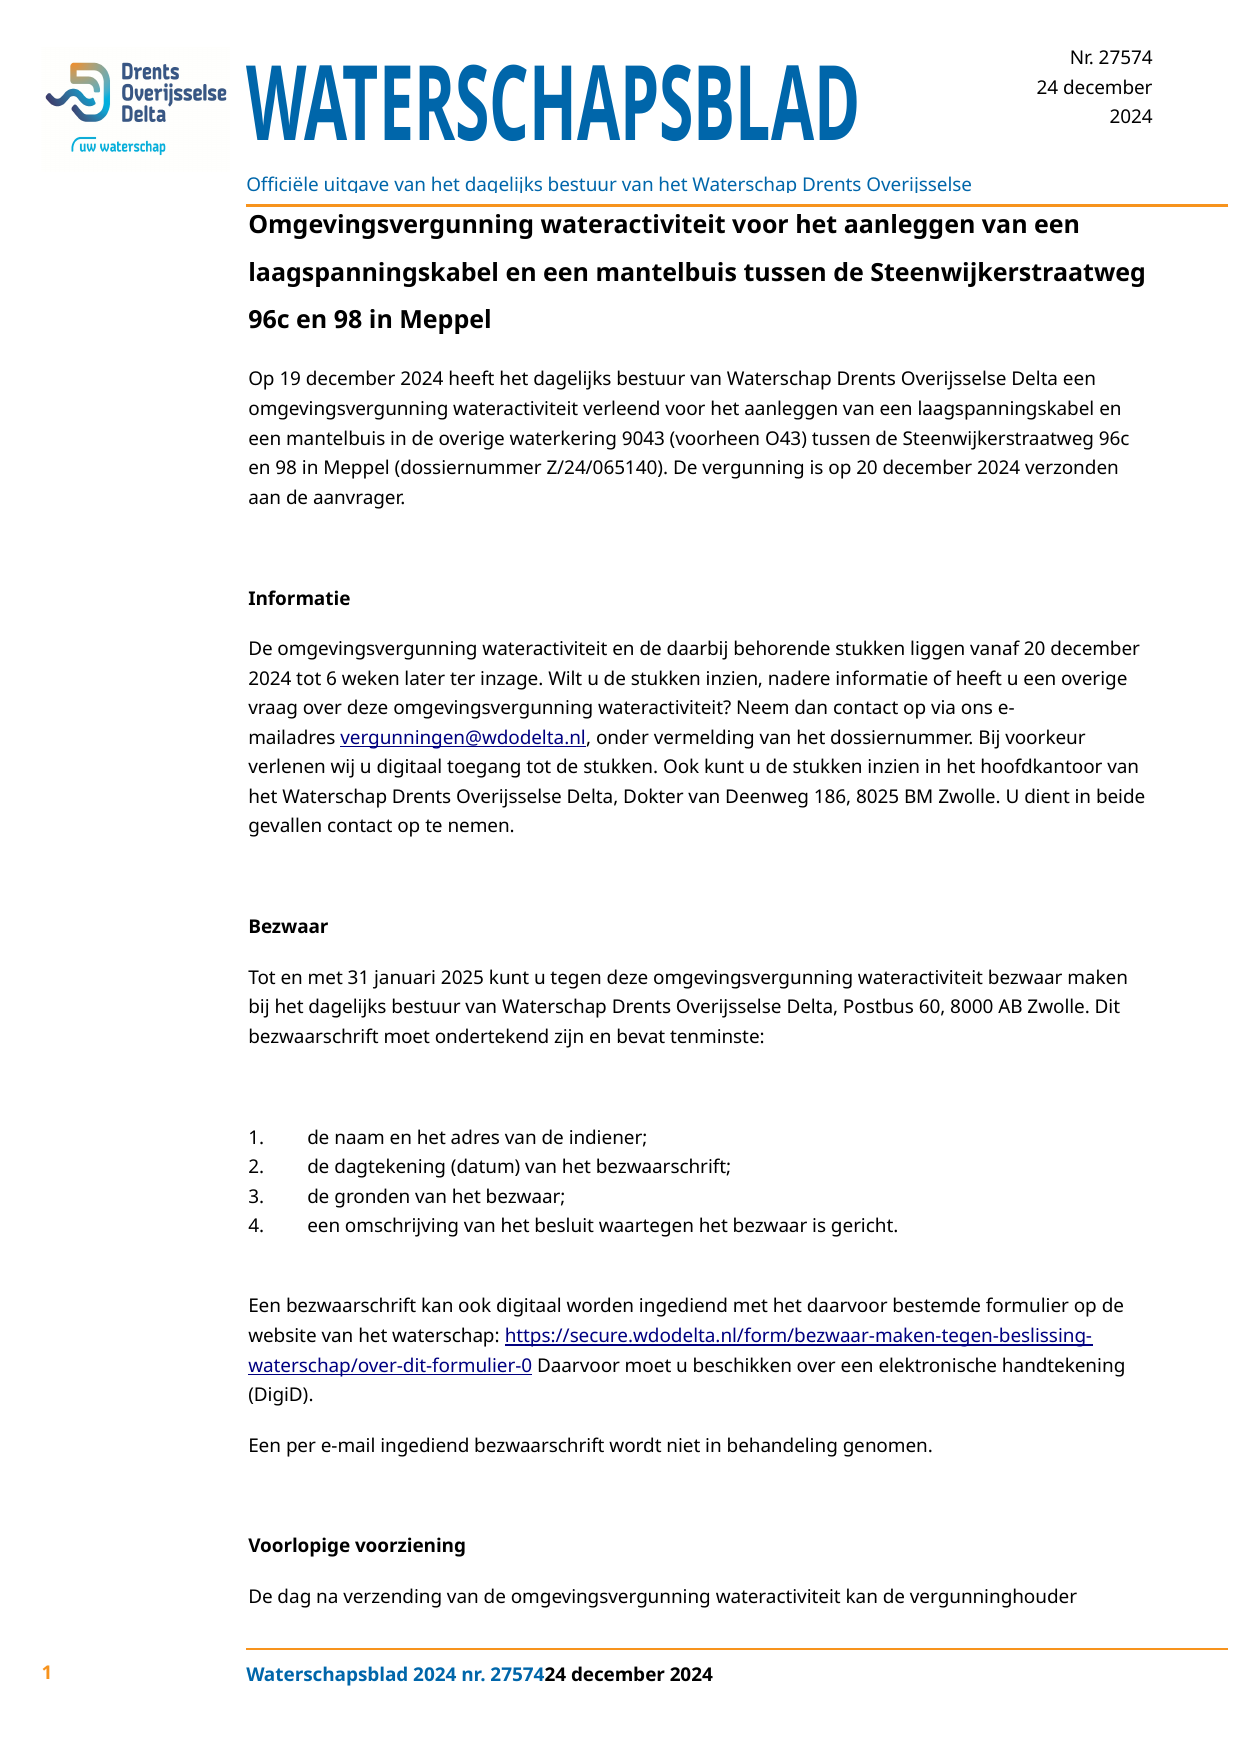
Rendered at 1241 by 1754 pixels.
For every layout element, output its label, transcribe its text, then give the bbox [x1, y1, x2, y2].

text De dag na verzending van de omgevingsvergunning wateractiviteit kan de vergunninghouder [248, 1583, 1152, 1609]
list een omschrijving van het besluit waartegen het bezwaar is gericht. [248, 1213, 1152, 1238]
text Op 19 december 2024 heeft het dagelijks bestuur van Waterschap Drents Overijsselse Delta een omgevingsvergunning wateractiviteit verleend voor het aanleggen van een laagspanningskabel en een mantelbuis in de overige waterkering 9043 (voorheen O43) tussen de Steenwijkerstraatweg 96c en 98 in Meppel (dossiernummer Z/24/065140). De vergunning is op 20 december 2024 verzonden aan de aanvrager. [248, 366, 1152, 509]
text Tot en met 31 januari 2025 kunt u tegen deze omgevingsvergunning wateractiviteit bezwaar maken bij het dagelijks bestuur van Waterschap Drents Overijsselse Delta, Postbus 60, 8000 AB Zwolle. Dit bezwaarschrift moet ondertekend zijn en bevat tenminste: [248, 964, 1152, 1049]
text Een per e-mail ingediend bezwaarschrift wordt niet in behandeling genomen. [248, 1432, 1152, 1457]
list de naam en het adres van de indiener; [248, 1124, 1152, 1149]
text Omgevingsvergunning wateractiviteit voor het aanleggen van een laagspanningskabel en een mantelbuis tussen de Steenwijkerstraatweg 96c en 98 in Meppel [248, 207, 1152, 336]
list de dagtekening (datum) van het bezwaarschrift; [248, 1153, 1152, 1179]
text Voorlopige voorziening [248, 1533, 1152, 1558]
list de gronden van het bezwaar; [248, 1183, 1152, 1209]
text Een bezwaarschrift kan ook digitaal worden ingediend met het daarvoor bestemde formulier op de website van het waterschap: https://secure.wdodelta.nl/form/bezwaar-maken-tegen-beslissing-waterschap/over-dit-formulier-0 Daarvoor moet u beschikken over een elektronische handtekening (DigiD). [248, 1293, 1152, 1407]
text Informatie [248, 585, 1152, 610]
text Bezwaar [248, 913, 1152, 939]
picture [41, 47, 231, 172]
text De omgevingsvergunning wateractiviteit en de daarbij behorende stukken liggen vanaf 20 december 2024 tot 6 weken later ter inzage. Wilt u de stukken inzien, nadere informatie of heeft u een overige vraag over deze omgevingsvergunning wateractiviteit? Neem dan contact op via ons e-mailadres vergunningen@wdodelta.nl, onder vermelding van het dossiernummer. Bij voorkeur verlenen wij u digitaal toegang tot de stukken. Ook kunt u de stukken inzien in het hoofdkantoor van het Waterschap Drents Overijsselse Delta, Dokter van Deenweg 186, 8025 BM Zwolle. U dient in beide gevallen contact op te nemen. [248, 635, 1152, 838]
